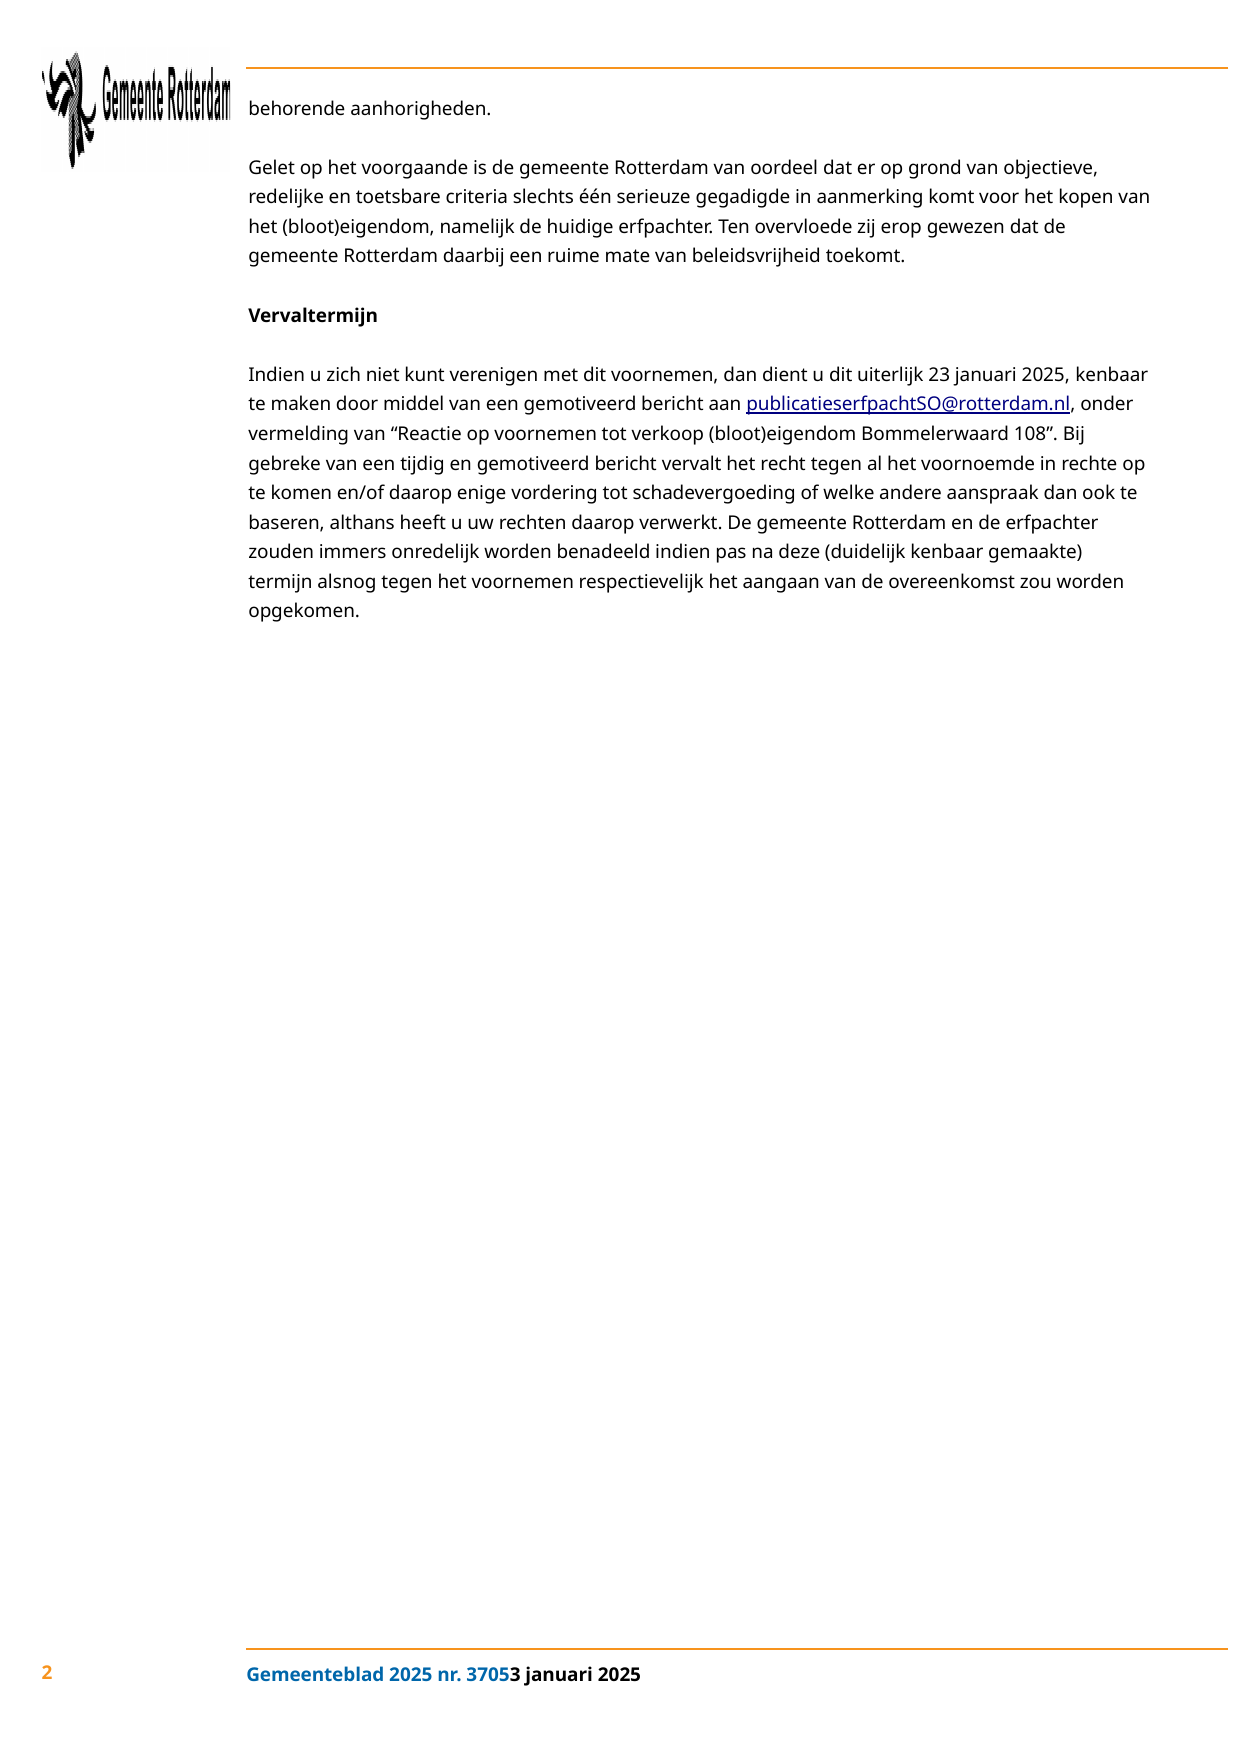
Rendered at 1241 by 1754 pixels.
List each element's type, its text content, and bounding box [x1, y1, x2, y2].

picture [41, 47, 231, 172]
text behorende aanhorigheden. [248, 95, 1152, 121]
text Gelet op het voorgaande is de gemeente Rotterdam van oordeel dat er op grond van objectieve, redelijke en toetsbare criteria slechts één serieuze gegadigde in aanmerking komt voor het kopen van het (bloot)eigendom, namelijk de huidige erfpachter. Ten overvloede zij erop gewezen dat de gemeente Rotterdam daarbij een ruime mate van beleidsvrijheid toekomt. [248, 154, 1152, 268]
text Vervaltermijn [248, 302, 1152, 328]
text Indien u zich niet kunt verenigen met dit voornemen, dan dient u dit uiterlijk 23 januari 2025, kenbaar te maken door middel van een gemotiveerd bericht aan publicatieserfpachtSO@rotterdam.nl, onder vermelding van “Reactie op voornemen tot verkoop (bloot)eigendom Bommelerwaard 108”. Bij gebreke van een tijdig en gemotiveerd bericht vervalt het recht tegen al het voornoemde in rechte op te komen en/of daarop enige vordering tot schadevergoeding of welke andere aanspraak dan ook te baseren, althans heeft u uw rechten daarop verwerkt. De gemeente Rotterdam en de erfpachter zouden immers onredelijk worden benadeeld indien pas na deze (duidelijk kenbaar gemaakte) termijn alsnog tegen het voornemen respectievelijk het aangaan van de overeenkomst zou worden opgekomen. [248, 361, 1152, 623]
